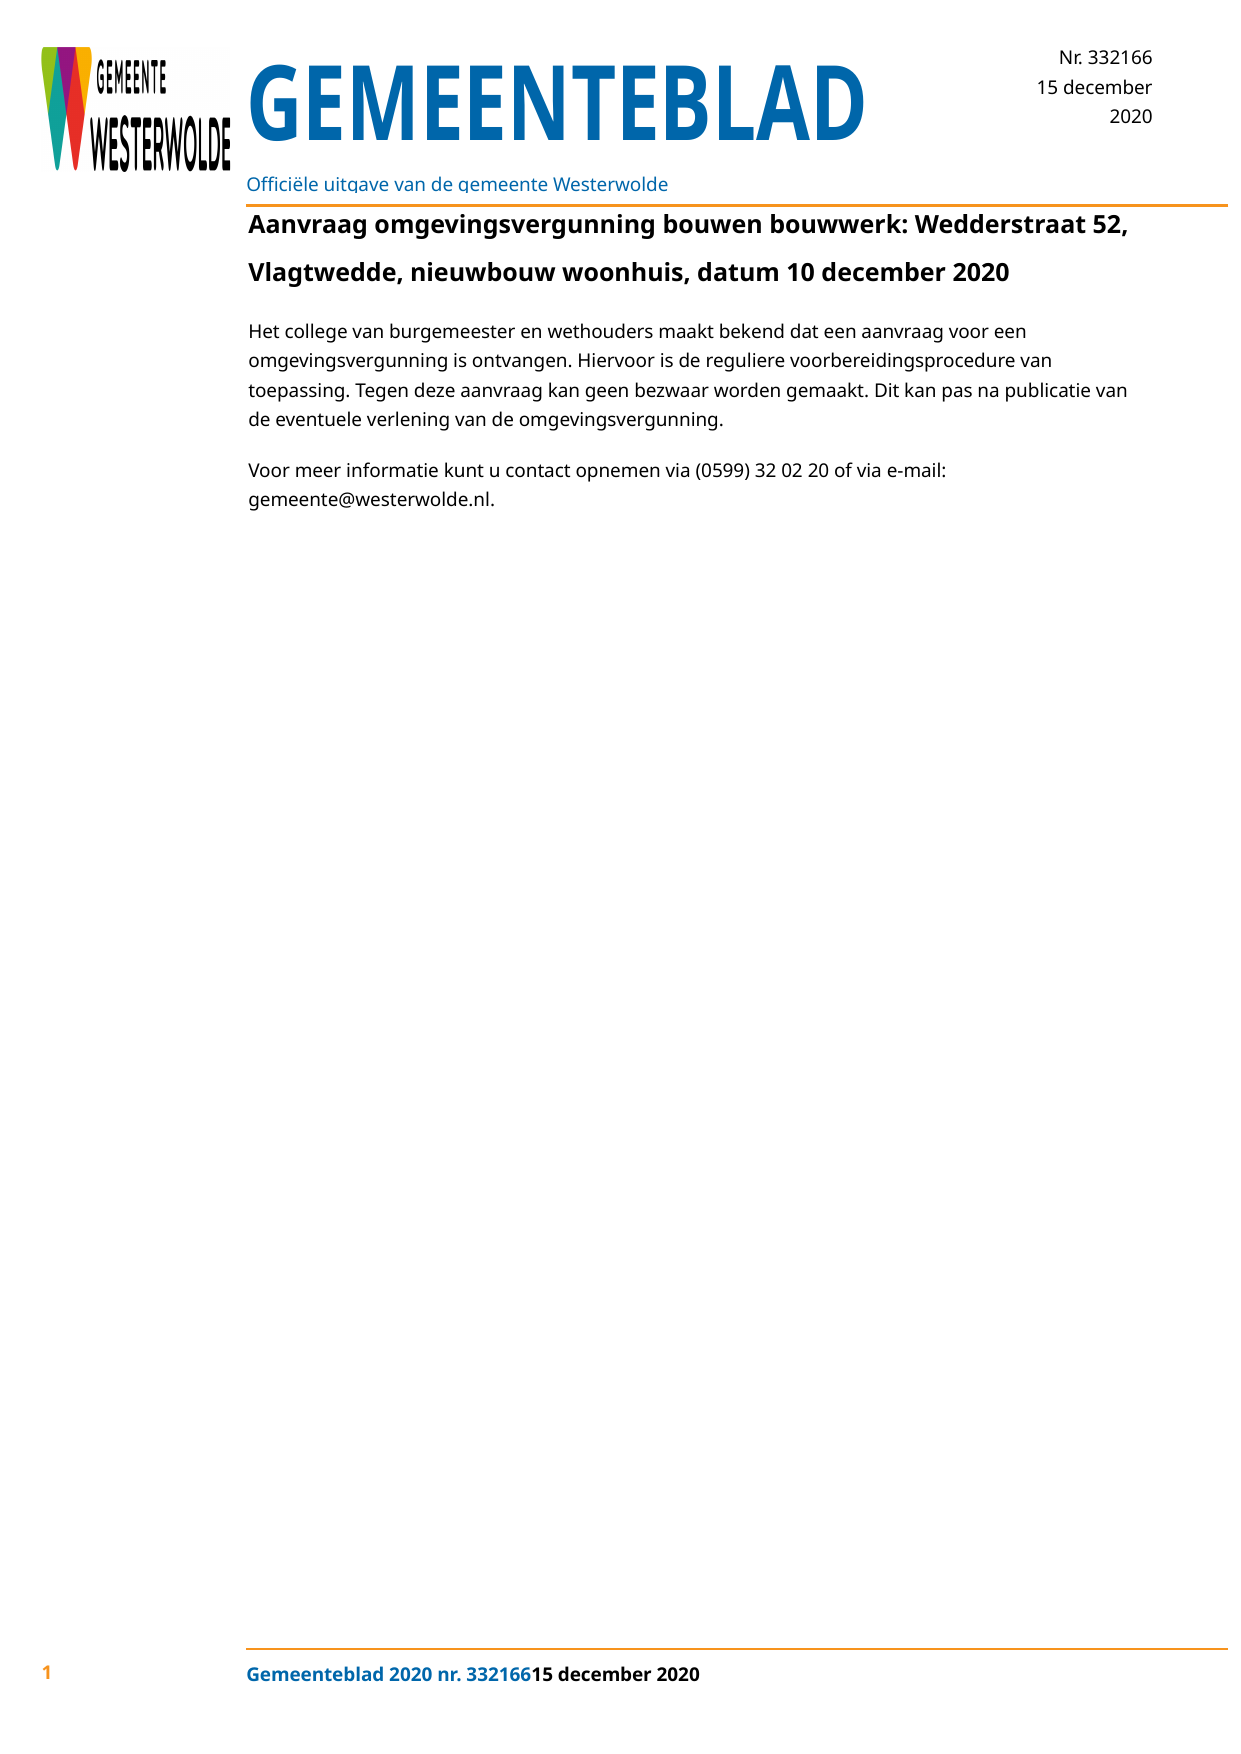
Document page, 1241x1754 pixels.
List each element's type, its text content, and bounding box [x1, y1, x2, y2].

picture [41, 47, 231, 172]
text Aanvraag omgevingsvergunning bouwen bouwwerk: Wedderstraat 52, Vlagtwedde, nieuwbouw woonhuis, datum 10 december 2020 [248, 207, 1152, 288]
text Voor meer informatie kunt u contact opnemen via (0599) 32 02 20 of via e-mail: gemeente@westerwolde.nl. [248, 457, 1152, 512]
text Het college van burgemeester en wethouders maakt bekend dat een aanvraag voor een omgevingsvergunning is ontvangen. Hiervoor is de reguliere voorbereidingsprocedure van toepassing. Tegen deze aanvraag kan geen bezwaar worden gemaakt. Dit kan pas na publicatie van de eventuele verlening van de omgevingsvergunning. [248, 318, 1152, 432]
